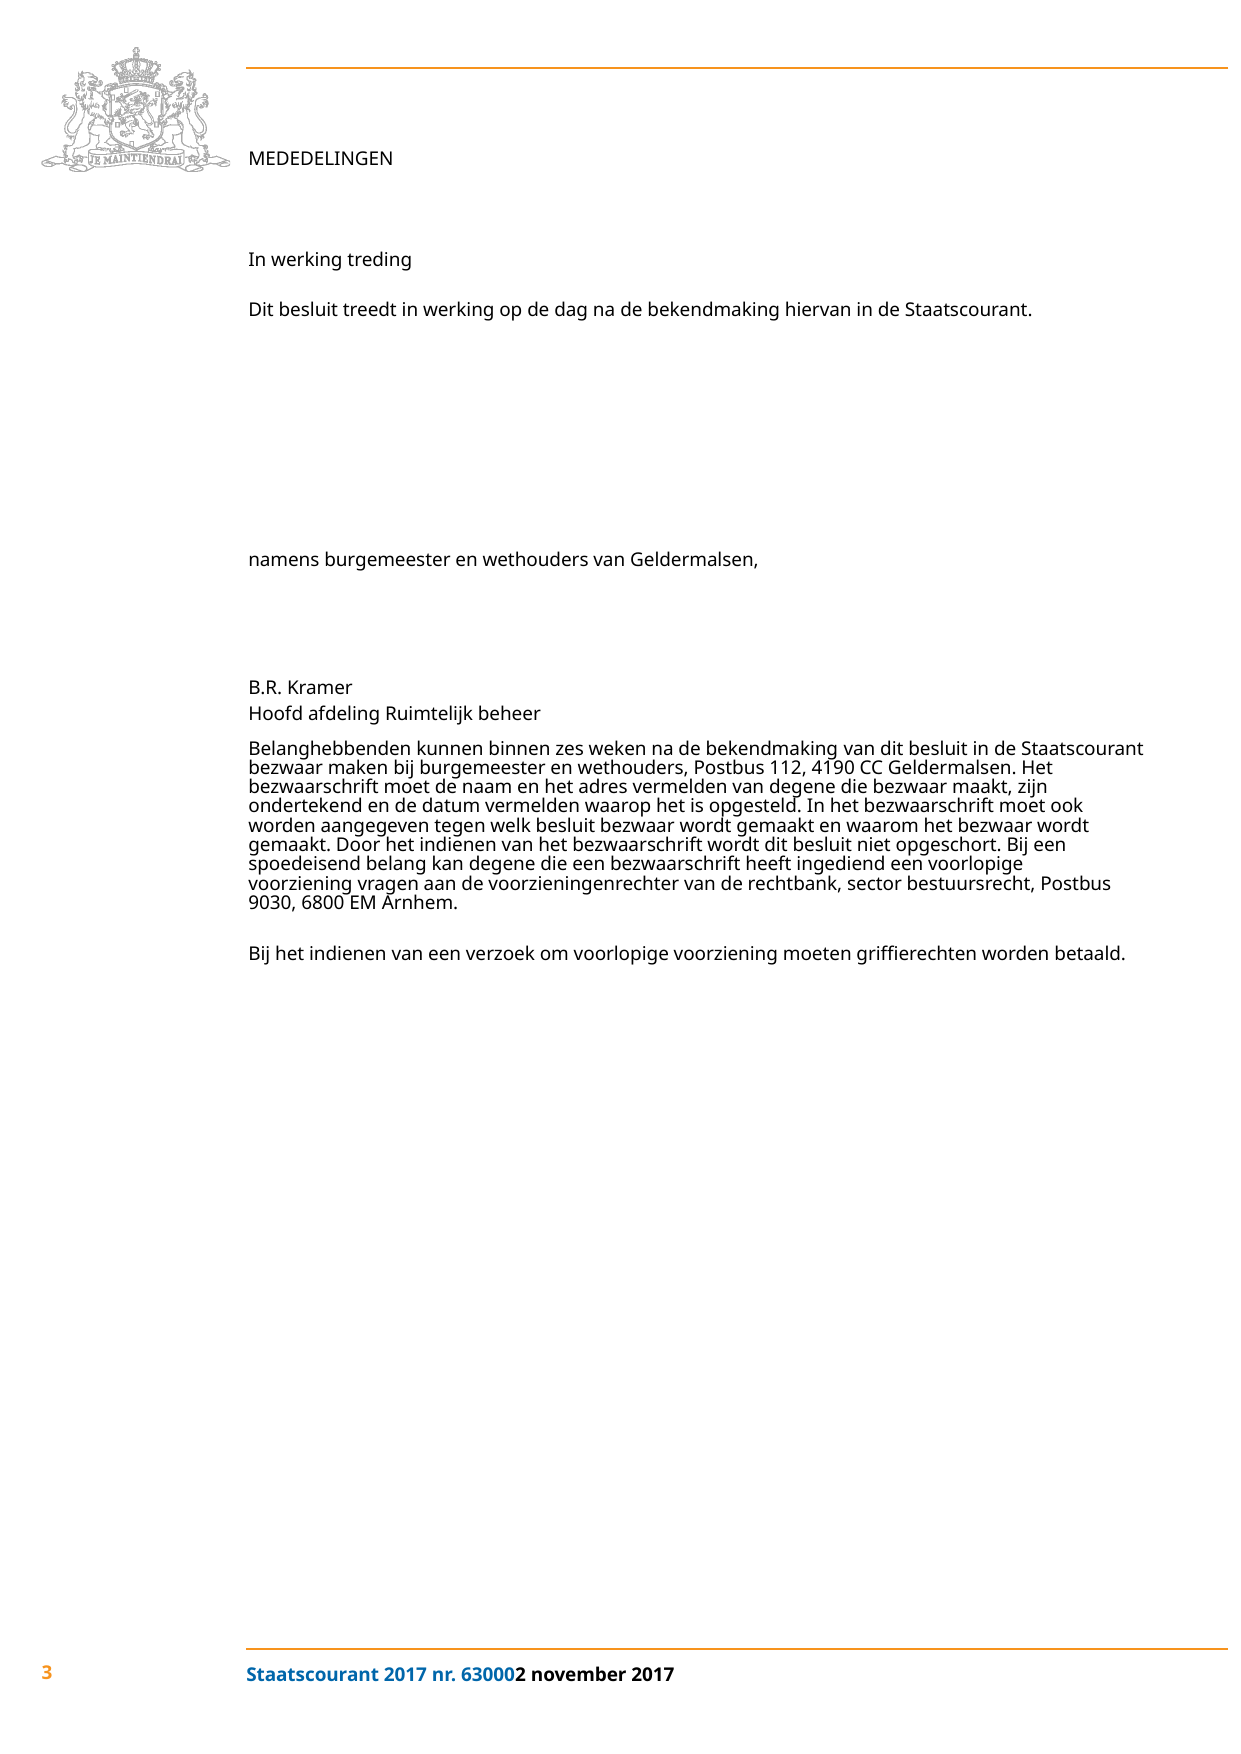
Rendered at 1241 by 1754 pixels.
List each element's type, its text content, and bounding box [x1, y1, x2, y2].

picture [41, 47, 231, 172]
text Bij het indienen van een verzoek om voorlopige voorziening moeten griffierechten worden betaald. [248, 944, 1152, 964]
text In werking treding [248, 246, 1152, 272]
text Belanghebbenden kunnen binnen zes weken na de bekendmaking van dit besluit in de Staatscourant bezwaar maken bij burgemeester en wethouders, Postbus 112, 4190 CC Geldermalsen. Het bezwaarschrift moet de naam en het adres vermelden van degene die bezwaar maakt, zijn ondertekend en de datum vermelden waarop het is opgesteld. In het bezwaarschrift moet ook worden aangegeven tegen welk besluit bezwaar wordt gemaakt en waarom het bezwaar wordt gemaakt. Door het indienen van het bezwaarschrift wordt dit besluit niet opgeschort. Bij een spoedeisend belang kan degene die een bezwaarschrift heeft ingediend een voorlopige voorziening vragen aan de voorzieningenrechter van de rechtbank, sector bestuursrecht, Postbus 9030, 6800 EM Arnhem. [248, 740, 1152, 913]
text namens burgemeester en wethouders van Geldermalsen, [248, 546, 1152, 572]
text B.R. Kramer [248, 674, 1152, 700]
text MEDEDELINGEN [248, 145, 1152, 171]
text Hoofd afdeling Ruimtelijk beheer [248, 700, 1152, 726]
text Dit besluit treedt in werking op de dag na de bekendmaking hiervan in de Staatscourant. [248, 296, 1152, 322]
